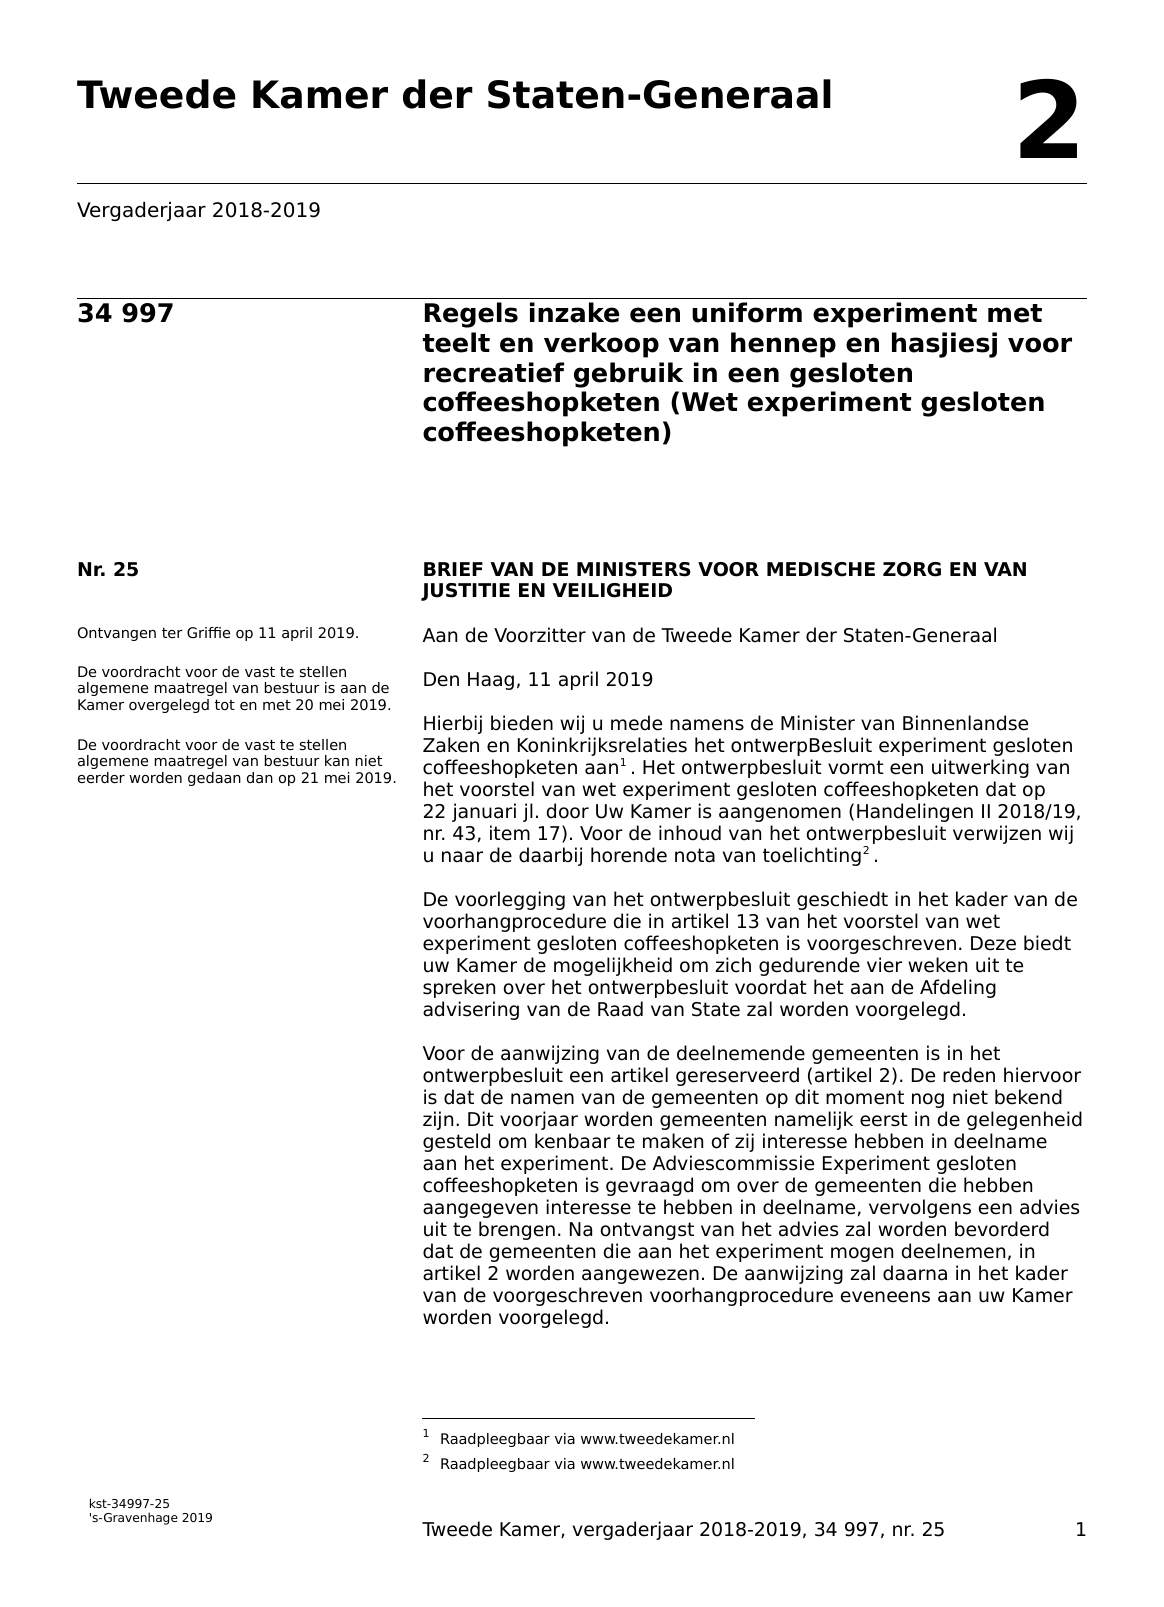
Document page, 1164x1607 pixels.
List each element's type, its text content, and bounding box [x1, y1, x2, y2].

text De voordracht voor de vast te stellen algemene maatregel van bestuur kan niet eerder worden gedaan dan op 21 mei 2019. [77, 736, 399, 787]
table_header Tweede Kamer der Staten-Generaal [77, 59, 886, 183]
text 's-Gravenhage 2019 [88, 1511, 323, 1525]
text kst-34997-25 [88, 1497, 323, 1511]
text [77, 714, 399, 736]
text Raadpleegbaar via www.tweedekamer.nl [422, 1452, 1087, 1474]
subtitle 34 997 Regels inzake een uniform experiment met teelt en verkoop van hennep en hasjiesj voor recreatief gebruik in een gesloten coffeeshopketen (Wet experiment gesloten coffeeshopketen) [77, 299, 1087, 447]
text [77, 641, 399, 664]
text De voordracht voor de vast te stellen algemene maatregel van bestuur is aan de Kamer overgelegd tot en met 20 mei 2019. [77, 664, 399, 714]
text Voor de aanwijzing van de deelnemende gemeenten is in het ontwerpbesluit een artikel gereserveerd (artikel 2). De reden hiervoor is dat de namen van de gemeenten op dit moment nog niet bekend zijn. Dit voorjaar worden gemeenten namelijk eerst in de gelegenheid gesteld om kenbaar te maken of zij interesse hebben in deelname aan het experiment. De Adviescommissie Experiment gesloten coffeeshopketen is gevraagd om over de gemeenten die hebben aangegeven interesse te hebben in deelname, vervolgens een advies uit te brengen. Na ontvangst van het advies zal worden bevorderd dat de gemeenten die aan het experiment mogen deelnemen, in artikel 2 worden aangewezen. De aanwijzing zal daarna in het kader van de voorgeschreven voorhangprocedure eveneens aan uw Kamer worden voorgelegd. [422, 1043, 1087, 1329]
table_cell Vergaderjaar 2018-2019 [77, 184, 1087, 298]
subtitle Nr. 25 BRIEF VAN DE MINISTERS VOOR MEDISCHE ZORG EN VAN JUSTITIE EN VEILIGHEID [77, 558, 1087, 602]
text Aan de Voorzitter van de Tweede Kamer der Staten-Generaal [422, 624, 1087, 647]
table_header 2 [886, 59, 1087, 183]
text Den Haag, 11 april 2019 [422, 669, 1087, 691]
text De voorlegging van het ontwerpbesluit geschiedt in het kader van de voorhangprocedure die in artikel 13 van het voorstel van wet experiment gesloten coffeeshopketen is voorgeschreven. Deze biedt uw Kamer de mogelijkheid om zich gedurende vier weken uit te spreken over het ontwerpbesluit voordat het aan de Afdeling advisering van de Raad van State zal worden voorgelegd. [422, 889, 1087, 1021]
text Ontvangen ter Griffie op 11 april 2019. [77, 624, 399, 641]
text Raadpleegbaar via www.tweedekamer.nl [422, 1427, 1087, 1449]
text Hierbij bieden wij u mede namens de Minister van Binnenlandse Zaken en Koninkrijksrelaties het ontwerpBesluit experiment gesloten coffeeshopketen aan. Het ontwerpbesluit vormt een uitwerking van het voorstel van wet experiment gesloten coffeeshopketen dat op 22 januari jl. door Uw Kamer is aangenomen (Handelingen II 2018/19, nr. 43, item 17). Voor de inhoud van het ontwerpbesluit verwijzen wij u naar de daarbij horende nota van toelichting. [422, 713, 1087, 867]
